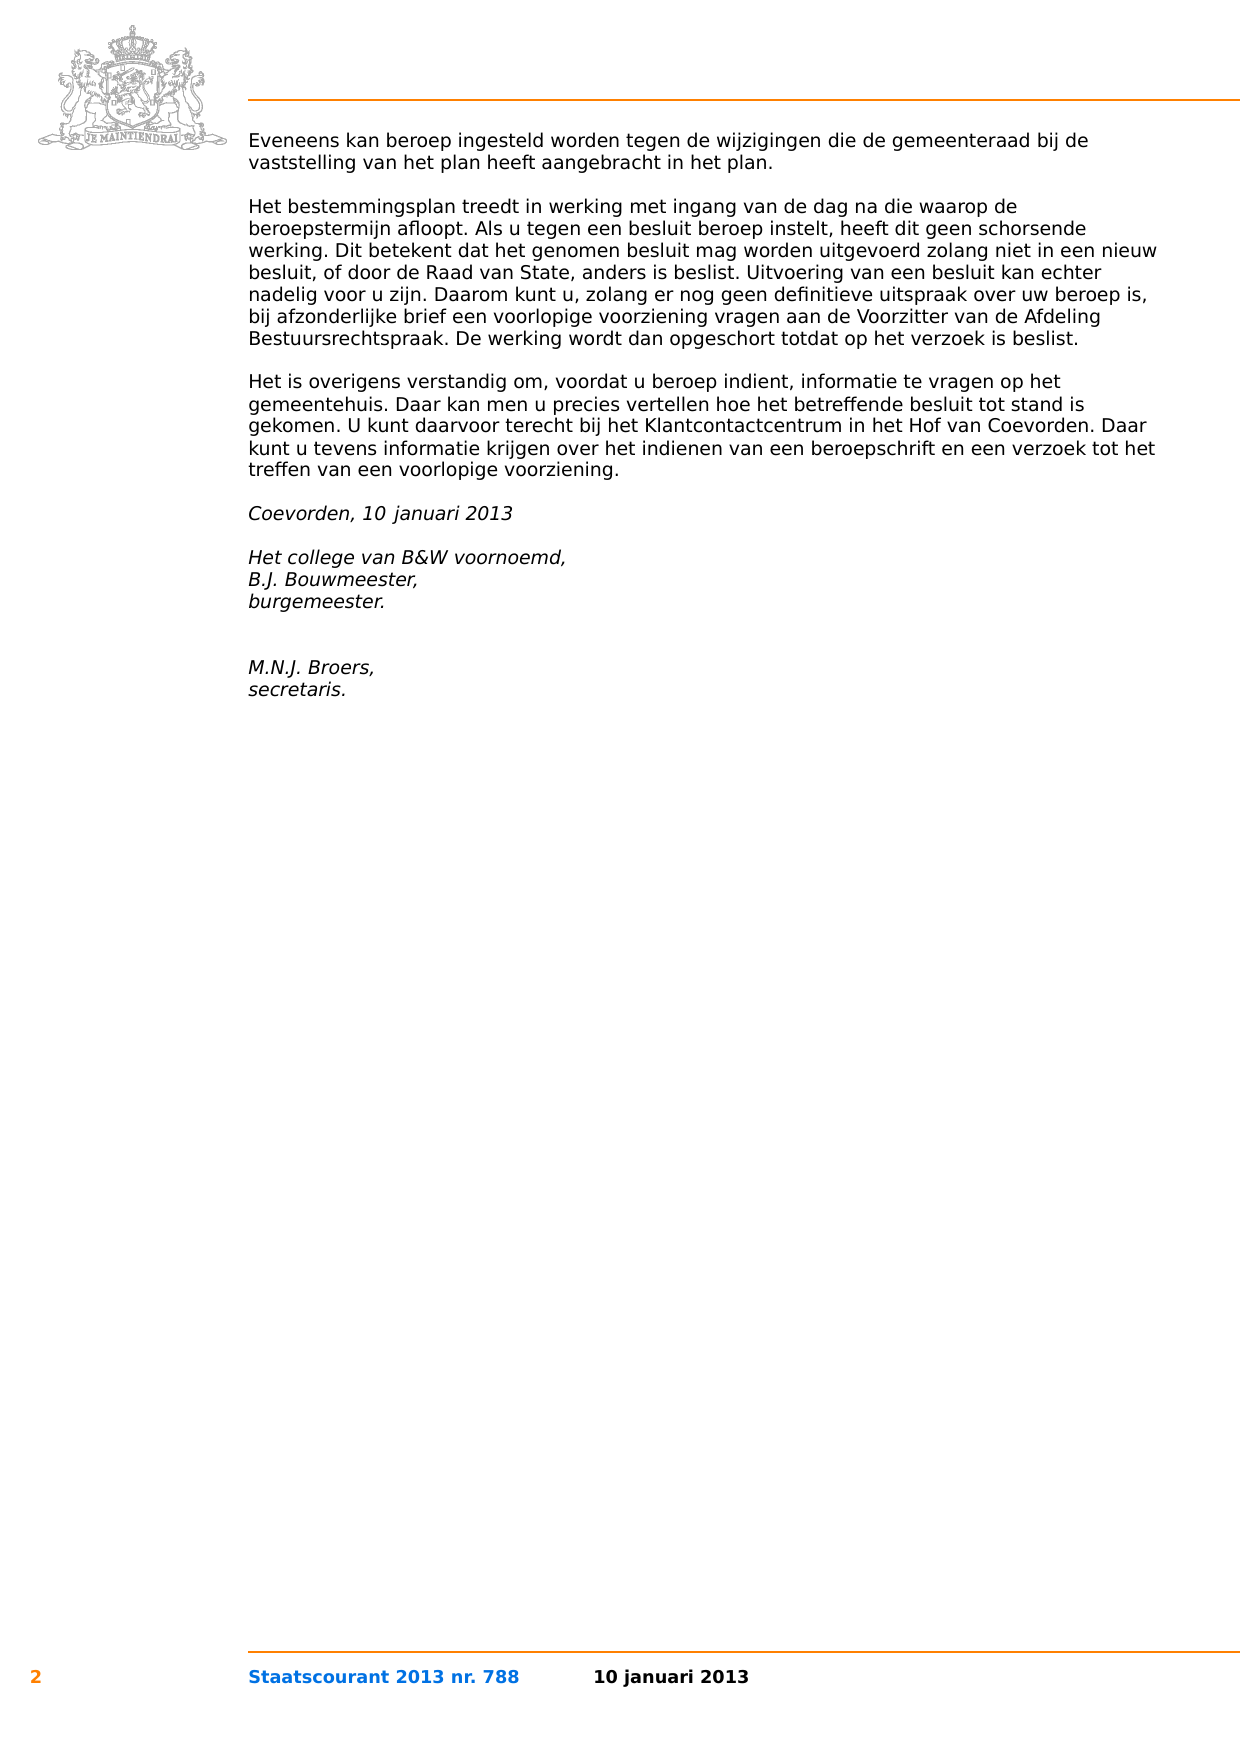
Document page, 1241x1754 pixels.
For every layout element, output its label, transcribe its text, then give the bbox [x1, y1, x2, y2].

text Eveneens kan beroep ingesteld worden tegen de wijzigingen die de gemeenteraad bij de vaststelling van het plan heeft aangebracht in het plan. [248, 130, 1163, 174]
text Het is overigens verstandig om, voordat u beroep indient, informatie te vragen op het gemeentehuis. Daar kan men u precies vertellen hoe het betreffende besluit tot stand is gekomen. U kunt daarvoor terecht bij het Klantcontactcentrum in het Hof van Coevorden. Daar kunt u tevens informatie krijgen over het indienen van een beroepschrift en een verzoek tot het treffen van een voorlopige voorziening. [248, 371, 1163, 481]
picture [38, 25, 227, 150]
text Coevorden, 10 januari 2013 [248, 503, 1163, 525]
text Het college van B&W voornoemd, B.J. Bouwmeester, burgemeester. [248, 547, 1163, 613]
text Het bestemmingsplan treedt in werking met ingang van de dag na die waarop de beroepstermijn afloopt. Als u tegen een besluit beroep instelt, heeft dit geen schorsende werking. Dit betekent dat het genomen besluit mag worden uitgevoerd zolang niet in een nieuw besluit, of door de Raad van State, anders is beslist. Uitvoering van een besluit kan echter nadelig voor u zijn. Daarom kunt u, zolang er nog geen definitieve uitspraak over uw beroep is, bij afzonderlijke brief een voorlopige voorziening vragen aan de Voorzitter van de Afdeling Bestuursrechtspraak. De werking wordt dan opgeschort totdat op het verzoek is beslist. [248, 196, 1163, 349]
text M.N.J. Broers, secretaris. [248, 635, 1163, 701]
